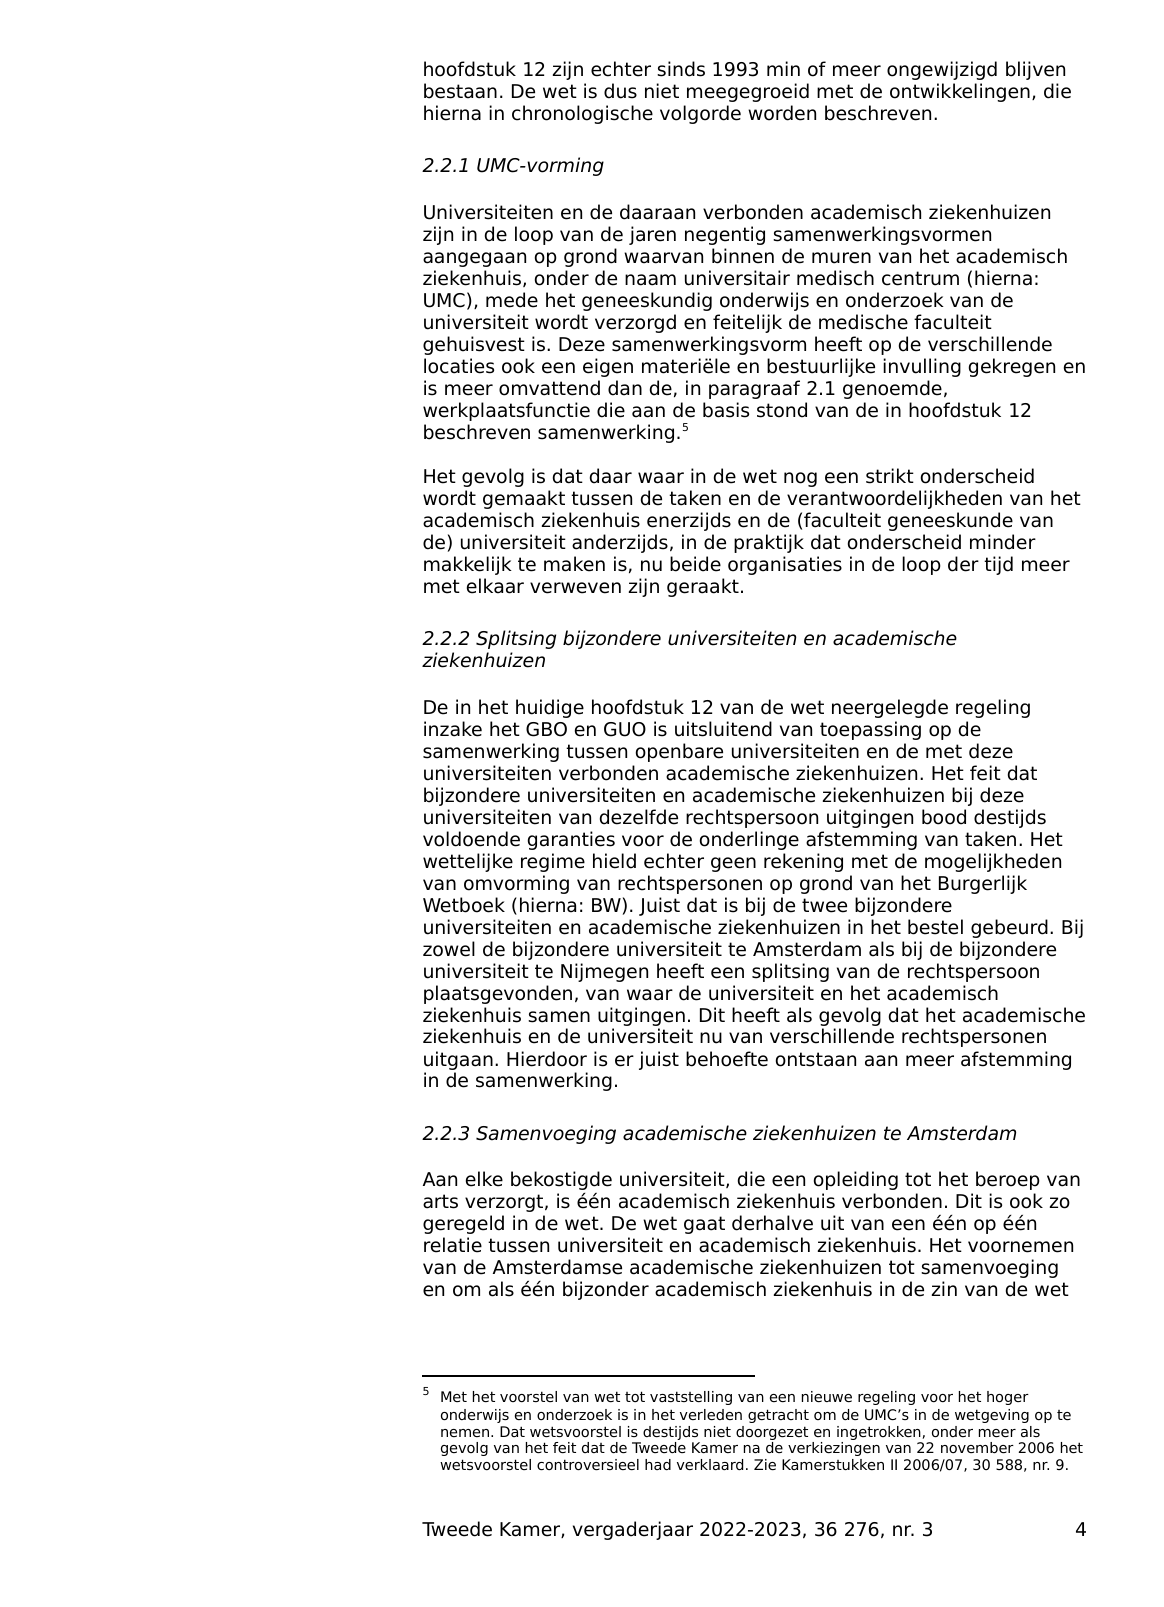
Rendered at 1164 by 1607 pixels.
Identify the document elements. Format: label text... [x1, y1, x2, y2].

subtitle 2.2.3 Samenvoeging academische ziekenhuizen te Amsterdam [422, 1122, 1087, 1144]
text Het gevolg is dat daar waar in de wet nog een strikt onderscheid wordt gemaakt tussen de taken en de verantwoordelijkheden van het academisch ziekenhuis enerzijds en de (faculteit geneeskunde van de) universiteit anderzijds, in de praktijk dat onderscheid minder makkelijk te maken is, nu beide organisaties in de loop der tijd meer met elkaar verweven zijn geraakt. [422, 466, 1087, 598]
text De in het huidige hoofdstuk 12 van de wet neergelegde regeling inzake het GBO en GUO is uitsluitend van toepassing op de samenwerking tussen openbare universiteiten en de met deze universiteiten verbonden academische ziekenhuizen. Het feit dat bijzondere universiteiten en academische ziekenhuizen bij deze universiteiten van dezelfde rechtspersoon uitgingen bood destijds voldoende garanties voor de onderlinge afstemming van taken. Het wettelijke regime hield echter geen rekening met de mogelijkheden van omvorming van rechtspersonen op grond van het Burgerlijk Wetboek (hierna: BW). Juist dat is bij de twee bijzondere universiteiten en academische ziekenhuizen in het bestel gebeurd. Bij zowel de bijzondere universiteit te Amsterdam als bij de bijzondere universiteit te Nijmegen heeft een splitsing van de rechtspersoon plaatsgevonden, van waar de universiteit en het academisch ziekenhuis samen uitgingen. Dit heeft als gevolg dat het academische ziekenhuis en de universiteit nu van verschillende rechtspersonen uitgaan. Hierdoor is er juist behoefte ontstaan aan meer afstemming in de samenwerking. [422, 697, 1087, 1092]
text hoofdstuk 12 zijn echter sinds 1993 min of meer ongewijzigd blijven bestaan. De wet is dus niet meegegroeid met de ontwikkelingen, die hierna in chronologische volgorde worden beschreven. [422, 59, 1087, 125]
text Universiteiten en de daaraan verbonden academisch ziekenhuizen zijn in de loop van de jaren negentig samenwerkingsvormen aangegaan op grond waarvan binnen de muren van het academisch ziekenhuis, onder de naam universitair medisch centrum (hierna: UMC), mede het geneeskundig onderwijs en onderzoek van de universiteit wordt verzorgd en feitelijk de medische faculteit gehuisvest is. Deze samenwerkingsvorm heeft op de verschillende locaties ook een eigen materiële en bestuurlijke invulling gekregen en is meer omvattend dan de, in paragraaf 2.1 genoemde, werkplaatsfunctie die aan de basis stond van de in hoofdstuk 12 beschreven samenwerking. [422, 202, 1087, 444]
subtitle 2.2.2 Splitsing bijzondere universiteiten en academische ziekenhuizen [422, 628, 1087, 672]
text Met het voorstel van wet tot vaststelling van een nieuwe regeling voor het hoger onderwijs en onderzoek is in het verleden getracht om de UMC’s in de wetgeving op te nemen. Dat wetsvoorstel is destijds niet doorgezet en ingetrokken, onder meer als gevolg van het feit dat de Tweede Kamer na de verkiezingen van 22 november 2006 het wetsvoorstel controversieel had verklaard. Zie Kamerstukken II 2006/07, 30 588, nr. 9. [422, 1385, 1087, 1474]
text Aan elke bekostigde universiteit, die een opleiding tot het beroep van arts verzorgt, is één academisch ziekenhuis verbonden. Dit is ook zo geregeld in de wet. De wet gaat derhalve uit van een één op één relatie tussen universiteit en academisch ziekenhuis. Het voornemen van de Amsterdamse academische ziekenhuizen tot samenvoeging en om als één bijzonder academisch ziekenhuis in de zin van de wet [422, 1169, 1087, 1301]
subtitle 2.2.1 UMC-vorming [422, 155, 1087, 177]
